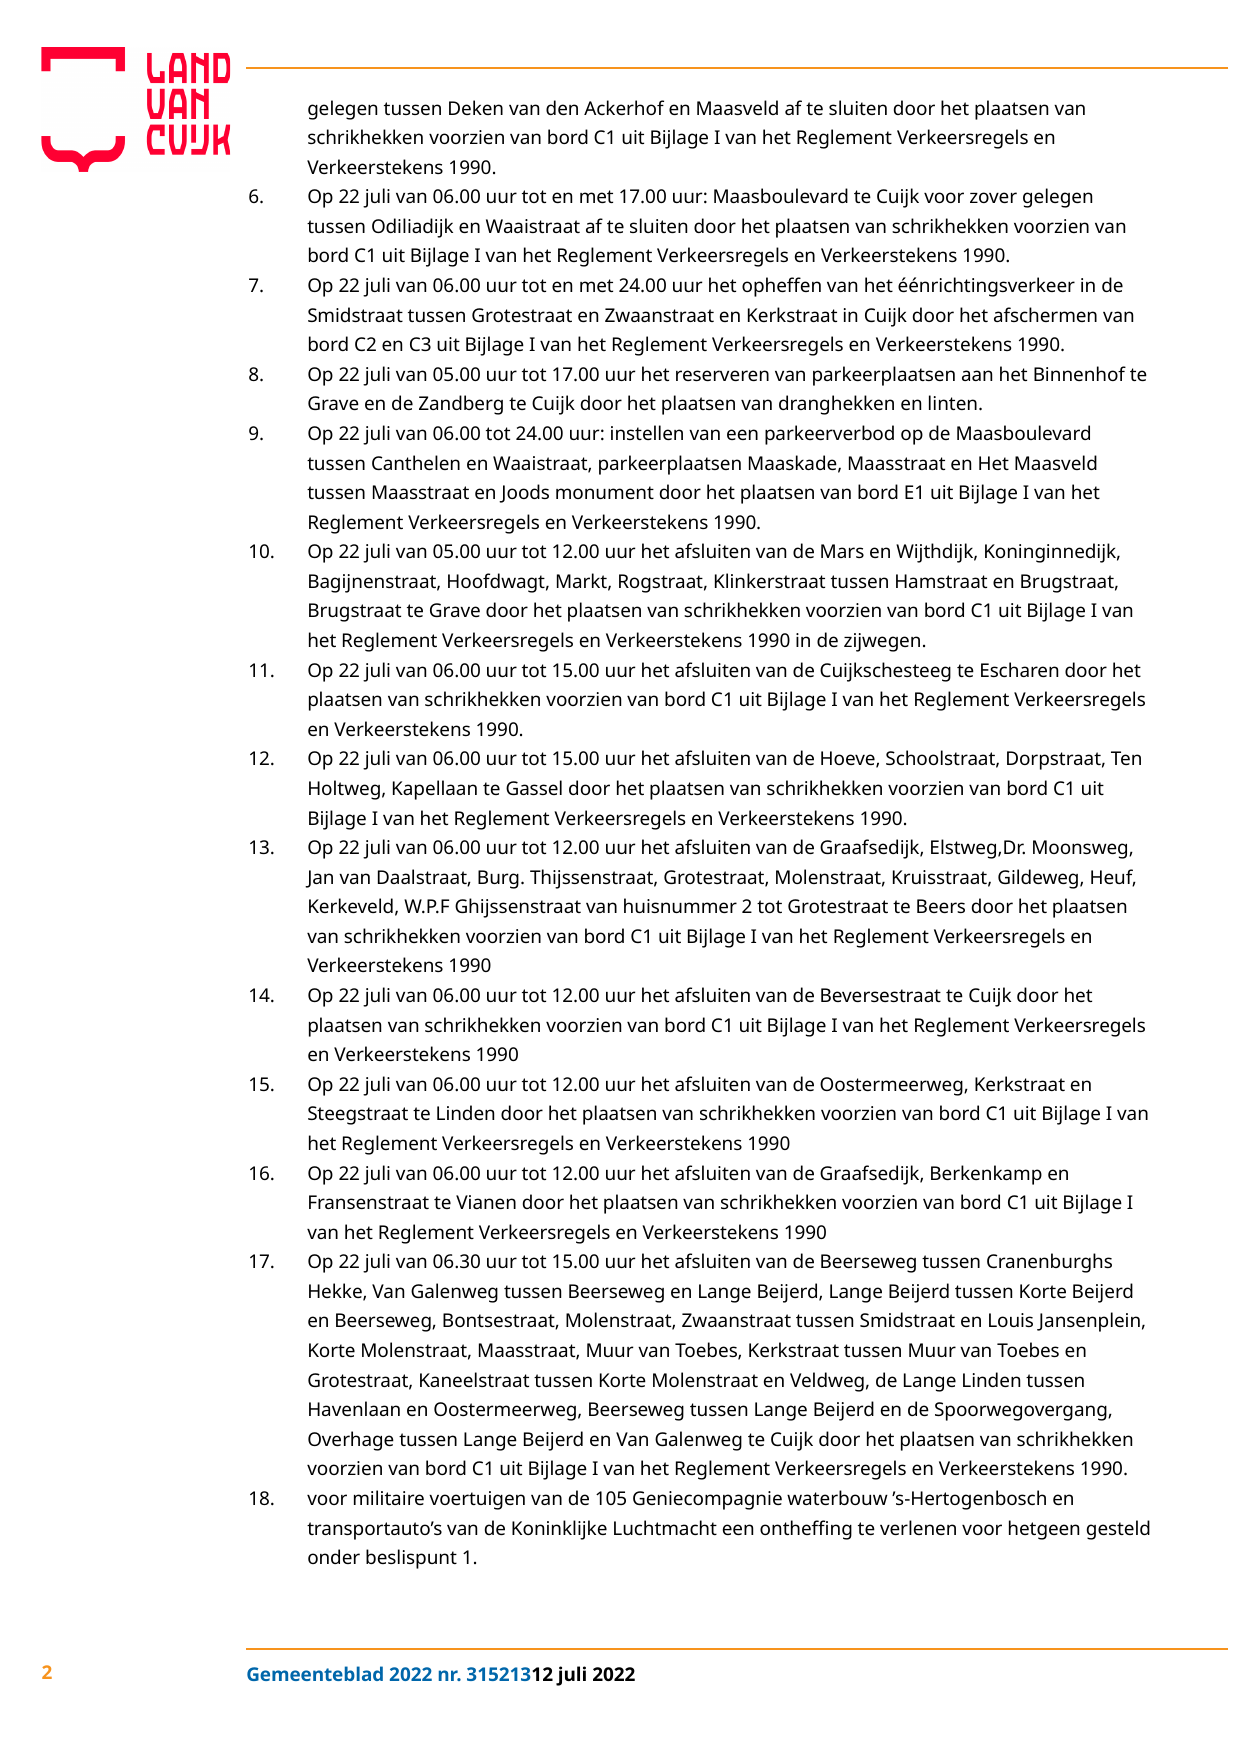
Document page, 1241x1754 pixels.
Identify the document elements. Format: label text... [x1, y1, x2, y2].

list Op 22 juli van 06.00 uur tot en met 17.00 uur: Maasboulevard te Cuijk voor zover gelegen tussen Odiliadijk en Waaistraat af te sluiten door het plaatsen van schrikhekken voorzien van bord C1 uit Bijlage I van het Reglement Verkeersregels en Verkeerstekens 1990. [248, 183, 1152, 268]
list Op 22 juli van 05.00 uur tot 17.00 uur het reserveren van parkeerplaatsen aan het Binnenhof te Grave en de Zandberg te Cuijk door het plaatsen van dranghekken en linten. [248, 361, 1152, 416]
list Op 22 juli van 06.00 uur tot 12.00 uur het afsluiten van de Graafsedijk, Elstweg,Dr. Moonsweg, Jan van Daalstraat, Burg. Thijssenstraat, Grotestraat, Molenstraat, Kruisstraat, Gildeweg, Heuf, Kerkeveld, W.P.F Ghijssenstraat van huisnummer 2 tot Grotestraat te Beers door het plaatsen van schrikhekken voorzien van bord C1 uit Bijlage I van het Reglement Verkeersregels en Verkeerstekens 1990 [248, 834, 1152, 978]
list Op 22 juli van 06.00 uur tot 12.00 uur het afsluiten van de Beversestraat te Cuijk door het plaatsen van schrikhekken voorzien van bord C1 uit Bijlage I van het Reglement Verkeersregels en Verkeerstekens 1990 [248, 982, 1152, 1067]
list Op 22 juli van 06.00 uur tot 12.00 uur het afsluiten van de Oostermeerweg, Kerkstraat en Steegstraat te Linden door het plaatsen van schrikhekken voorzien van bord C1 uit Bijlage I van het Reglement Verkeersregels en Verkeerstekens 1990 [248, 1071, 1152, 1156]
picture [41, 47, 231, 172]
list Op 22 juli van 05.00 uur tot 12.00 uur het afsluiten van de Mars en Wijthdijk, Koninginnedijk, Bagijnenstraat, Hoofdwagt, Markt, Rogstraat, Klinkerstraat tussen Hamstraat en Brugstraat, Brugstraat te Grave door het plaatsen van schrikhekken voorzien van bord C1 uit Bijlage I van het Reglement Verkeersregels en Verkeerstekens 1990 in de zijwegen. [248, 538, 1152, 653]
list Op 22 juli van 06.00 tot 24.00 uur: instellen van een parkeerverbod op de Maasboulevard tussen Canthelen en Waaistraat, parkeerplaatsen Maaskade, Maasstraat en Het Maasveld tussen Maasstraat en Joods monument door het plaatsen van bord E1 uit Bijlage I van het Reglement Verkeersregels en Verkeerstekens 1990. [248, 420, 1152, 535]
list Op 22 juli van 06.00 uur tot 15.00 uur het afsluiten van de Hoeve, Schoolstraat, Dorpstraat, Ten Holtweg, Kapellaan te Gassel door het plaatsen van schrikhekken voorzien van bord C1 uit Bijlage I van het Reglement Verkeersregels en Verkeerstekens 1990. [248, 746, 1152, 831]
list Op 22 juli van 06.30 uur tot 15.00 uur het afsluiten van de Beerseweg tussen Cranenburghs Hekke, Van Galenweg tussen Beerseweg en Lange Beijerd, Lange Beijerd tussen Korte Beijerd en Beerseweg, Bontsestraat, Molenstraat, Zwaanstraat tussen Smidstraat en Louis Jansenplein, Korte Molenstraat, Maasstraat, Muur van Toebes, Kerkstraat tussen Muur van Toebes en Grotestraat, Kaneelstraat tussen Korte Molenstraat en Veldweg, de Lange Linden tussen Havenlaan en Oostermeerweg, Beerseweg tussen Lange Beijerd en de Spoorwegovergang, Overhage tussen Lange Beijerd en Van Galenweg te Cuijk door het plaatsen van schrikhekken voorzien van bord C1 uit Bijlage I van het Reglement Verkeersregels en Verkeerstekens 1990. [248, 1248, 1152, 1481]
list Op 22 juli van 06.00 uur tot en met 24.00 uur het opheffen van het éénrichtingsverkeer in de Smidstraat tussen Grotestraat en Zwaanstraat en Kerkstraat in Cuijk door het afschermen van bord C2 en C3 uit Bijlage I van het Reglement Verkeersregels en Verkeerstekens 1990. [248, 272, 1152, 357]
list Op 22 juli van 06.00 uur tot 12.00 uur het afsluiten van de Graafsedijk, Berkenkamp en Fransenstraat te Vianen door het plaatsen van schrikhekken voorzien van bord C1 uit Bijlage I van het Reglement Verkeersregels en Verkeerstekens 1990 [248, 1160, 1152, 1245]
list voor militaire voertuigen van de 105 Geniecompagnie waterbouw ’s-Hertogenbosch en transportauto’s van de Koninklijke Luchtmacht een ontheffing te verlenen voor hetgeen gesteld onder beslispunt 1. [248, 1485, 1152, 1570]
list gelegen tussen Deken van den Ackerhof en Maasveld af te sluiten door het plaatsen van schrikhekken voorzien van bord C1 uit Bijlage I van het Reglement Verkeersregels en Verkeerstekens 1990. [248, 95, 1152, 180]
list Op 22 juli van 06.00 uur tot 15.00 uur het afsluiten van de Cuijkschesteeg te Escharen door het plaatsen van schrikhekken voorzien van bord C1 uit Bijlage I van het Reglement Verkeersregels en Verkeerstekens 1990. [248, 657, 1152, 742]
